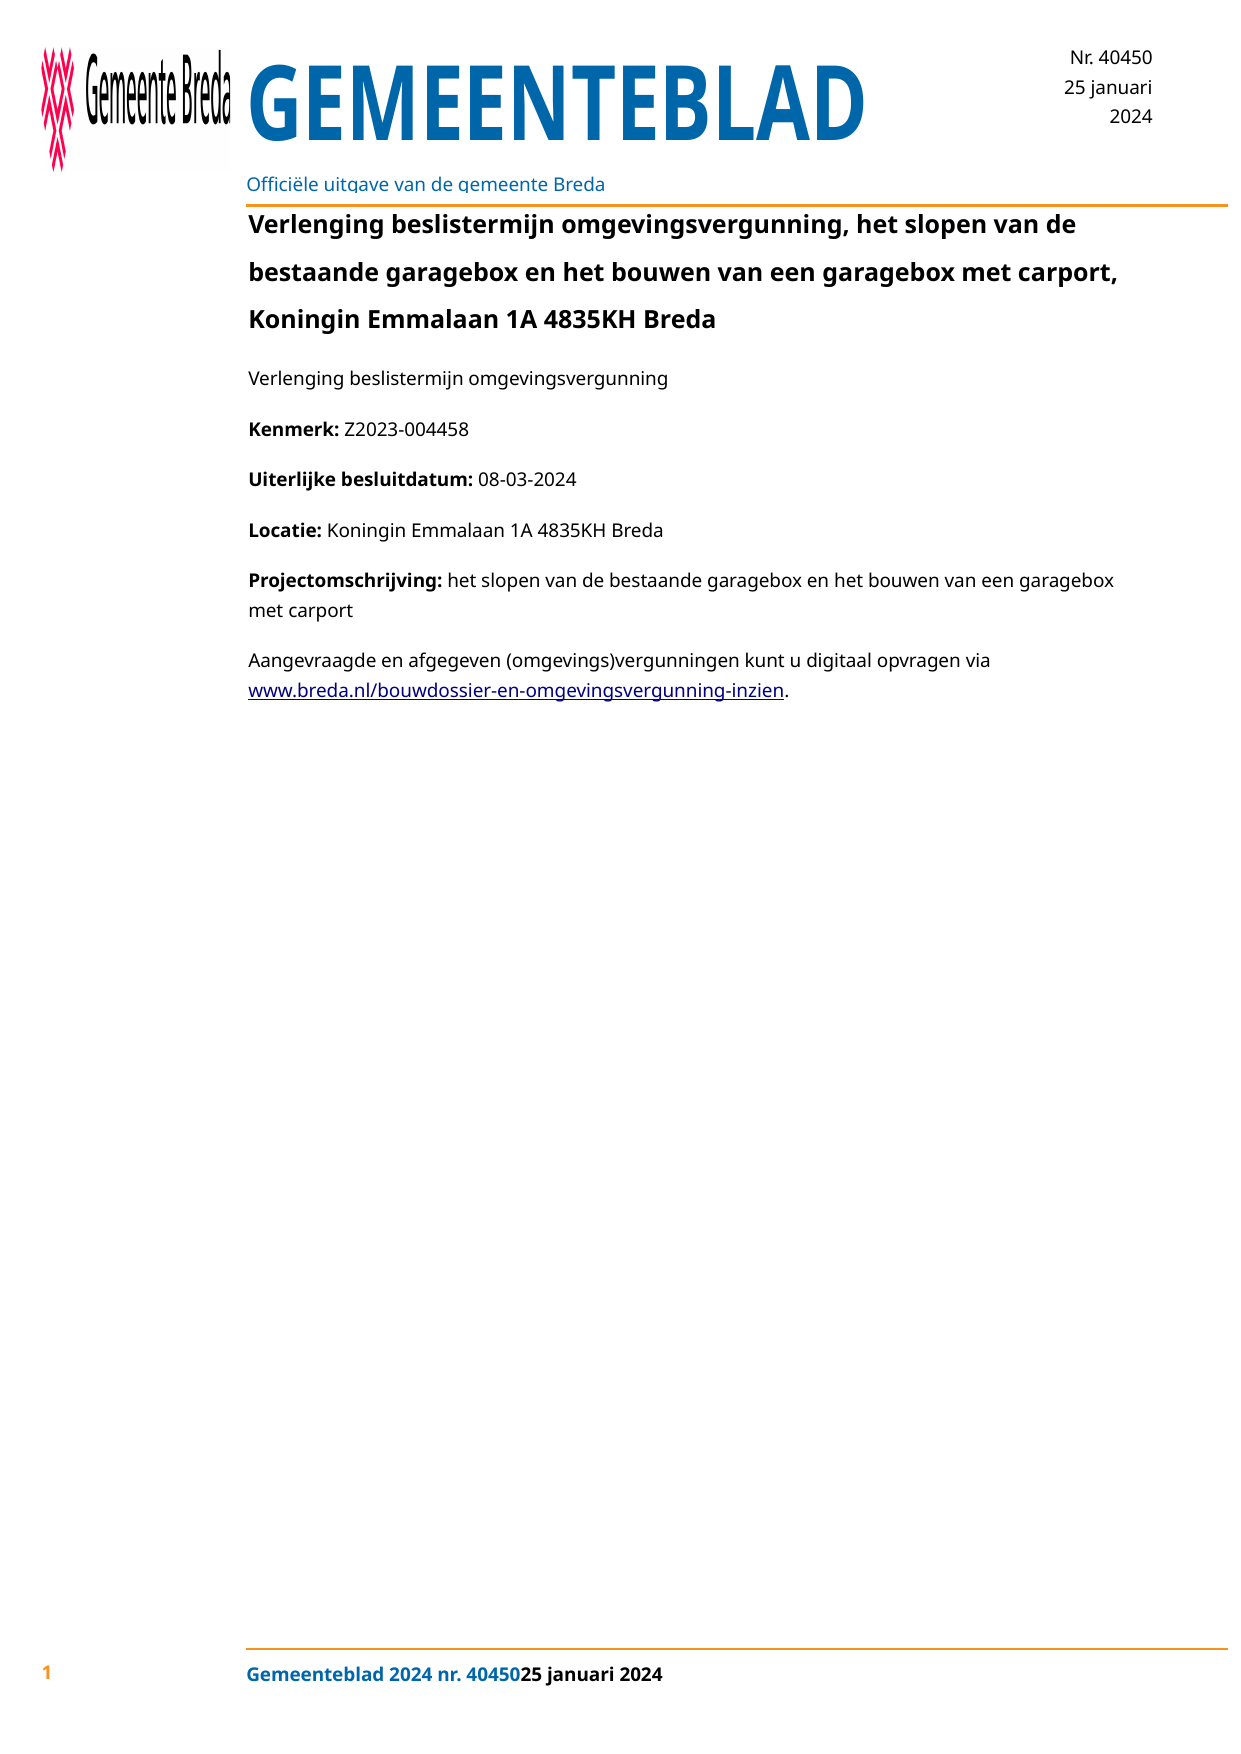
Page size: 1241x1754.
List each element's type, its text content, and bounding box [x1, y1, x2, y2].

text Projectomschrijving: het slopen van de bestaande garagebox en het bouwen van een garagebox met carport [248, 567, 1152, 622]
text Kenmerk: Z2023-004458 [248, 416, 1152, 442]
text Verlenging beslistermijn omgevingsvergunning [248, 366, 1152, 391]
text Verlenging beslistermijn omgevingsvergunning, het slopen van de bestaande garagebox en het bouwen van een garagebox met carport, Koningin Emmalaan 1A 4835KH Breda [248, 207, 1152, 336]
text Aangevraagde en afgegeven (omgevings)vergunningen kunt u digitaal opvragen via www.breda.nl/bouwdossier-en-omgevingsvergunning-inzien. [248, 647, 1152, 702]
text Uiterlijke besluitdatum: 08-03-2024 [248, 466, 1152, 492]
text Locatie: Koningin Emmalaan 1A 4835KH Breda [248, 517, 1152, 542]
picture [41, 47, 231, 172]
